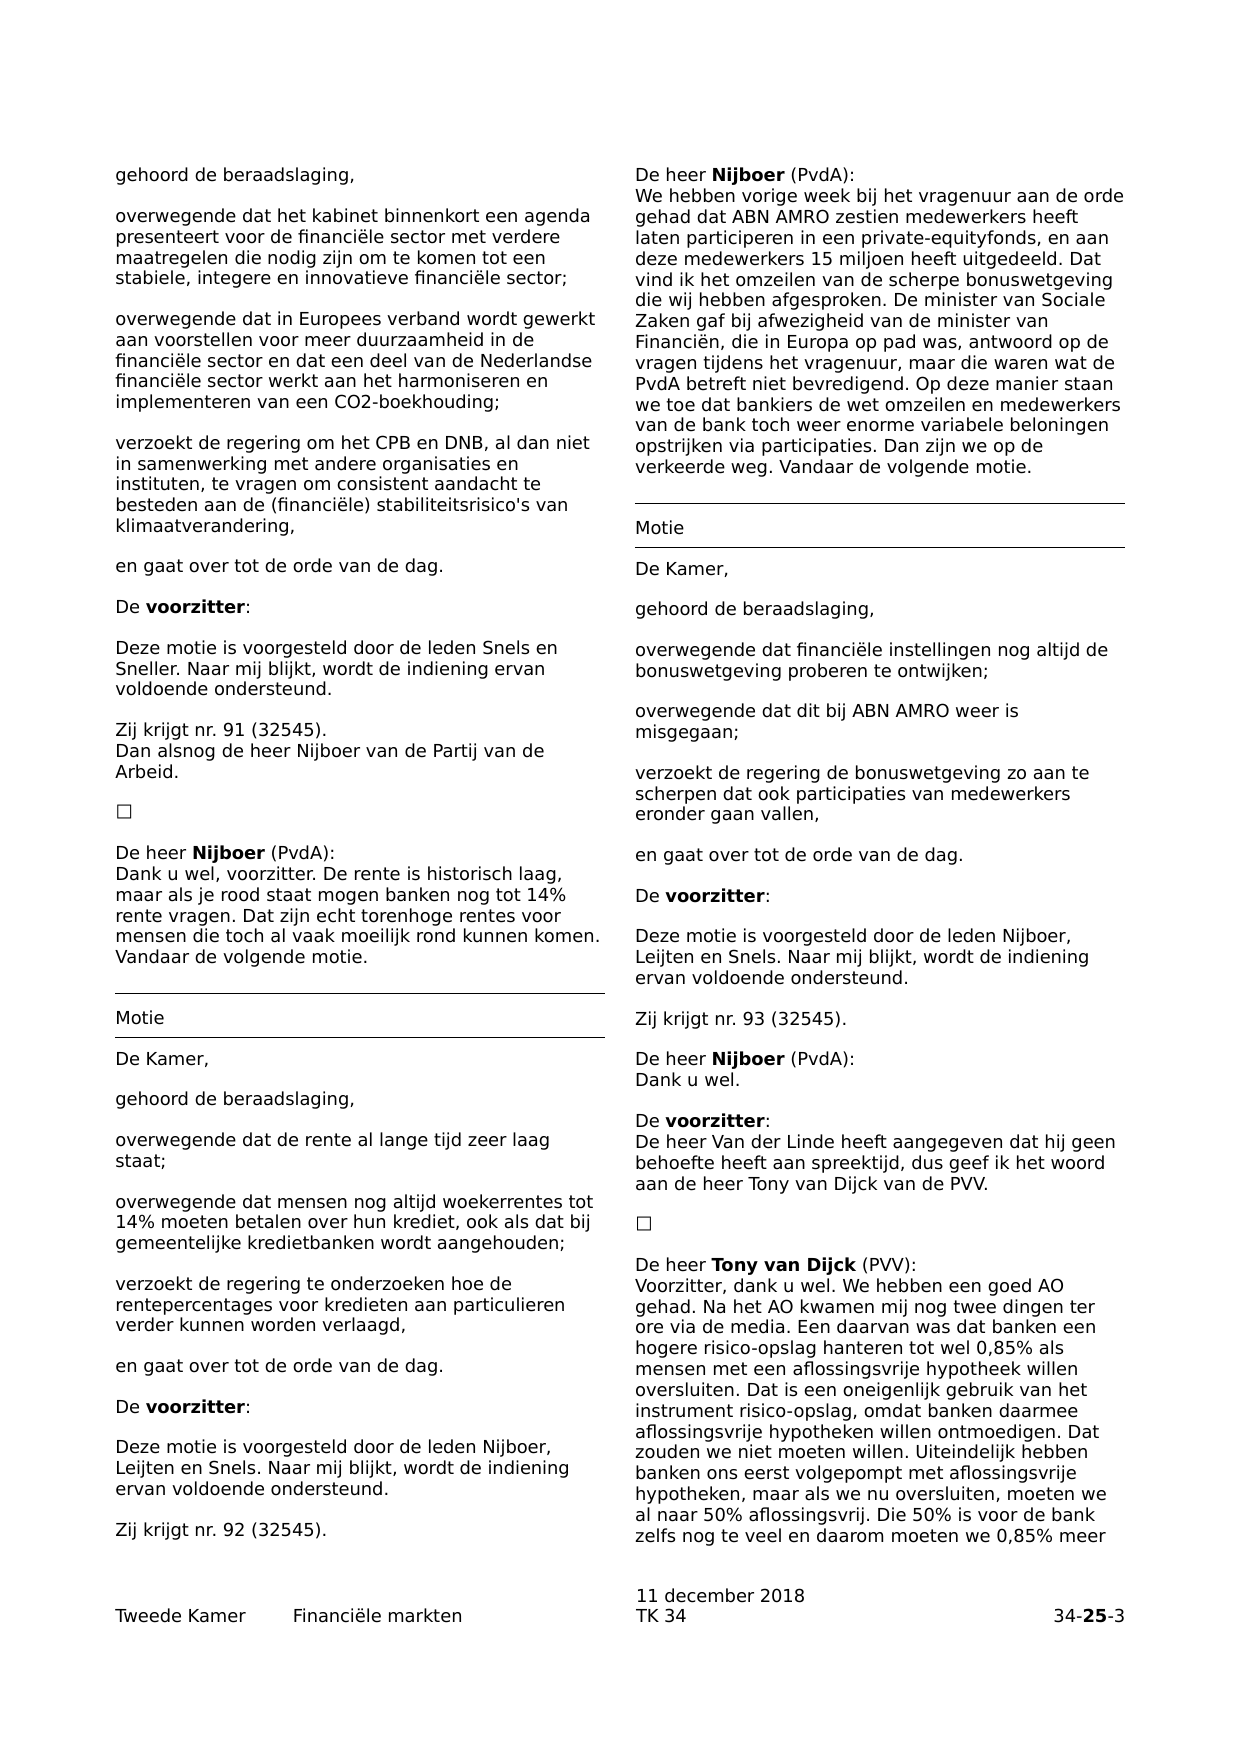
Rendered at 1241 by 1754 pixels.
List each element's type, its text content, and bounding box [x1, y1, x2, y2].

text Motie [115, 1008, 605, 1028]
text De heer Nijboer (PvdA): [635, 165, 1125, 186]
text en gaat over tot de orde van de dag. [115, 1356, 605, 1377]
text De heer Van der Linde heeft aangegeven dat hij geen behoefte heeft aan spreektijd, dus geef ik het woord aan de heer Tony van Dijck van de PVV. [635, 1132, 1125, 1194]
text Dank u wel. [635, 1070, 1125, 1091]
text Deze motie is voorgesteld door de leden Snels en Sneller. Naar mij blijkt, wordt de indiening ervan voldoende ondersteund. [115, 638, 605, 700]
text Zij krijgt nr. 93 (32545). [635, 1008, 1125, 1029]
text gehoord de beraadslaging, [115, 165, 605, 186]
text overwegende dat het kabinet binnenkort een agenda presenteert voor de financiële sector met verdere maatregelen die nodig zijn om te komen tot een stabiele, integere en innovatieve financiële sector; [115, 206, 605, 289]
text De voorzitter: [635, 1111, 1125, 1132]
text gehoord de beraadslaging, [115, 1089, 605, 1110]
text De heer Nijboer (PvdA): [115, 843, 605, 864]
text Dank u wel, voorzitter. De rente is historisch laag, maar als je rood staat mogen banken nog tot 14% rente vragen. Dat zijn echt torenhoge rentes voor mensen die toch al vaak moeilijk rond kunnen komen. Vandaar de volgende motie. [115, 864, 605, 968]
text en gaat over tot de orde van de dag. [115, 556, 605, 577]
text gehoord de beraadslaging, [635, 599, 1125, 620]
text ⬜ [115, 802, 605, 823]
text De Kamer, [635, 558, 1125, 579]
text verzoekt de regering te onderzoeken hoe de rentepercentages voor kredieten aan particulieren verder kunnen worden verlaagd, [115, 1274, 605, 1336]
text verzoekt de regering de bonuswetgeving zo aan te scherpen dat ook participaties van medewerkers eronder gaan vallen, [635, 763, 1125, 825]
text De Kamer, [115, 1048, 605, 1069]
text De heer Tony van Dijck (PVV): [635, 1255, 1125, 1276]
text verzoekt de regering om het CPB en DNB, al dan niet in samenwerking met andere organisaties en instituten, te vragen om consistent aandacht te besteden aan de (financiële) stabiliteitsrisico's van klimaatverandering, [115, 433, 605, 536]
text Dan alsnog de heer Nijboer van de Partij van de Arbeid. [115, 741, 605, 782]
text en gaat over tot de orde van de dag. [635, 845, 1125, 866]
text Deze motie is voorgesteld door de leden Nijboer, Leijten en Snels. Naar mij blijkt, wordt de indiening ervan voldoende ondersteund. [635, 926, 1125, 988]
text De heer Nijboer (PvdA): [635, 1049, 1125, 1070]
text overwegende dat mensen nog altijd woekerrentes tot 14% moeten betalen over hun krediet, ook als dat bij gemeentelijke kredietbanken wordt aangehouden; [115, 1191, 605, 1254]
text overwegende dat dit bij ABN AMRO weer is misgegaan; [635, 701, 1125, 743]
text De voorzitter: [635, 886, 1125, 906]
text ⬜ [635, 1214, 1125, 1235]
text De voorzitter: [115, 597, 605, 618]
text De voorzitter: [115, 1397, 605, 1417]
text overwegende dat in Europees verband wordt gewerkt aan voorstellen voor meer duurzaamheid in de financiële sector en dat een deel van de Nederlandse financiële sector werkt aan het harmoniseren en implementeren van een CO2-boekhouding; [115, 309, 605, 413]
text Zij krijgt nr. 92 (32545). [115, 1519, 605, 1540]
text We hebben vorige week bij het vragenuur aan de orde gehad dat ABN AMRO zestien medewerkers heeft laten participeren in een private-equityfonds, en aan deze medewerkers 15 miljoen heeft uitgedeeld. Dat vind ik het omzeilen van de scherpe bonuswetgeving die wij hebben afgesproken. De minister van Sociale Zaken gaf bij afwezigheid van de minister van Financiën, die in Europa op pad was, antwoord op de vragen tijdens het vragenuur, maar die waren wat de PvdA betreft niet bevredigend. Op deze manier staan we toe dat bankiers de wet omzeilen en medewerkers van de bank toch weer enorme variabele beloningen opstrijken via participaties. Dan zijn we op de verkeerde weg. Vandaar de volgende motie. [635, 186, 1125, 478]
text Deze motie is voorgesteld door de leden Nijboer, Leijten en Snels. Naar mij blijkt, wordt de indiening ervan voldoende ondersteund. [115, 1437, 605, 1499]
text Motie [635, 518, 1125, 538]
text Voorzitter, dank u wel. We hebben een goed AO gehad. Na het AO kwamen mij nog twee dingen ter ore via de media. Een daarvan was dat banken een hogere risico-opslag hanteren tot wel 0,85% als mensen met een aflossingsvrije hypotheek willen oversluiten. Dat is een oneigenlijk gebruik van het instrument risico-opslag, omdat banken daarmee aflossingsvrije hypotheken willen ontmoedigen. Dat zouden we niet moeten willen. Uiteindelijk hebben banken ons eerst volgepompt met aflossingsvrije hypotheken, maar als we nu oversluiten, moeten we al naar 50% aflossingsvrij. Die 50% is voor de bank zelfs nog te veel en daarom moeten we 0,85% meer [635, 1276, 1125, 1546]
text overwegende dat financiële instellingen nog altijd de bonuswetgeving proberen te ontwijken; [635, 640, 1125, 681]
text Zij krijgt nr. 91 (32545). [115, 720, 605, 741]
text overwegende dat de rente al lange tijd zeer laag staat; [115, 1130, 605, 1171]
